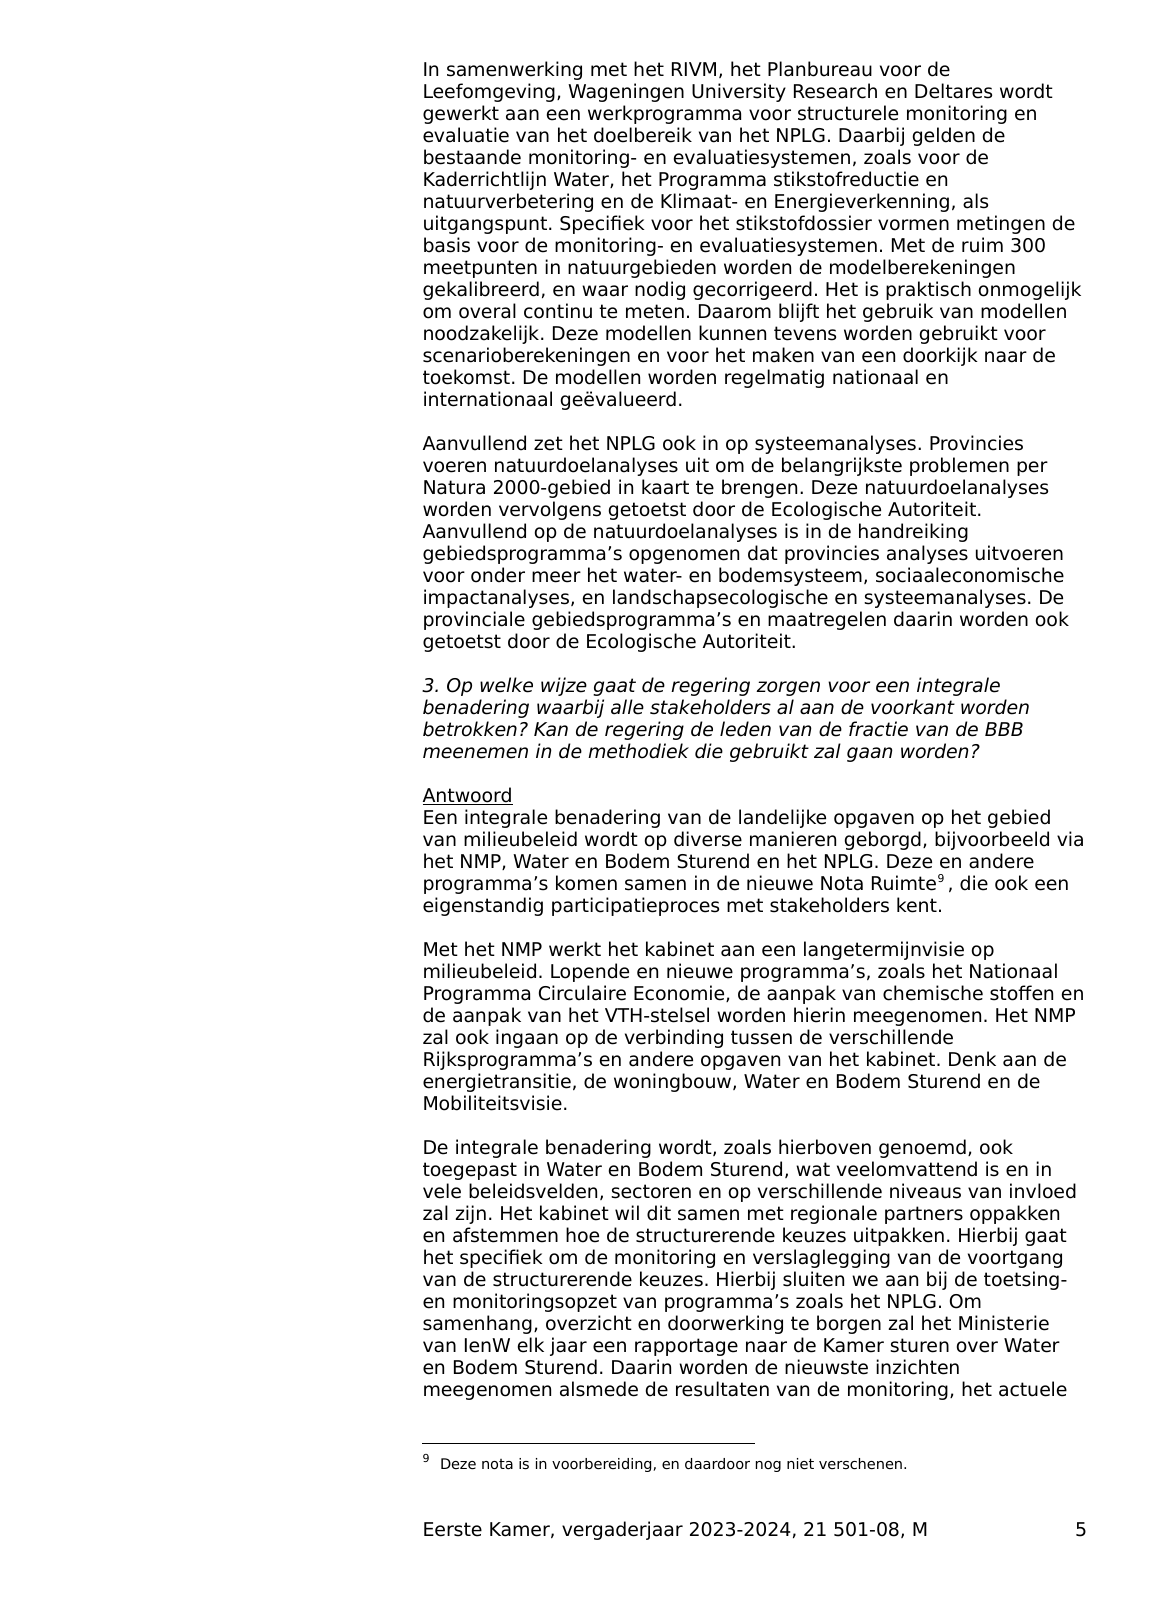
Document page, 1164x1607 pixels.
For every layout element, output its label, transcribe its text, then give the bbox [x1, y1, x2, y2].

text In samenwerking met het RIVM, het Planbureau voor de Leefomgeving, Wageningen University Research en Deltares wordt gewerkt aan een werkprogramma voor structurele monitoring en evaluatie van het doelbereik van het NPLG. Daarbij gelden de bestaande monitoring- en evaluatiesystemen, zoals voor de Kaderrichtlijn Water, het Programma stikstofreductie en natuurverbetering en de Klimaat- en Energieverkenning, als uitgangspunt. Specifiek voor het stikstofdossier vormen metingen de basis voor de monitoring- en evaluatiesystemen. Met de ruim 300 meetpunten in natuurgebieden worden de modelberekeningen gekalibreerd, en waar nodig gecorrigeerd. Het is praktisch onmogelijk om overal continu te meten. Daarom blijft het gebruik van modellen noodzakelijk. Deze modellen kunnen tevens worden gebruikt voor scenarioberekeningen en voor het maken van een doorkijk naar de toekomst. De modellen worden regelmatig nationaal en internationaal geëvalueerd. [422, 59, 1087, 411]
text Deze nota is in voorbereiding, en daardoor nog niet verschenen. [422, 1452, 1087, 1474]
text De integrale benadering wordt, zoals hierboven genoemd, ook toegepast in Water en Bodem Sturend, wat veelomvattend is en in vele beleidsvelden, sectoren en op verschillende niveaus van invloed zal zijn. Het kabinet wil dit samen met regionale partners oppakken en afstemmen hoe de structurerende keuzes uitpakken. Hierbij gaat het specifiek om de monitoring en verslaglegging van de voortgang van de structurerende keuzes. Hierbij sluiten we aan bij de toetsing- en monitoringsopzet van programma’s zoals het NPLG. Om samenhang, overzicht en doorwerking te borgen zal het Ministerie van IenW elk jaar een rapportage naar de Kamer sturen over Water en Bodem Sturend. Daarin worden de nieuwste inzichten meegenomen alsmede de resultaten van de monitoring, het actuele [422, 1137, 1087, 1401]
text 3. Op welke wijze gaat de regering zorgen voor een integrale benadering waarbij alle stakeholders al aan de voorkant worden betrokken? Kan de regering de leden van de fractie van de BBB meenemen in de methodiek die gebruikt zal gaan worden? [422, 675, 1087, 763]
text Aanvullend zet het NPLG ook in op systeemanalyses. Provincies voeren natuurdoelanalyses uit om de belangrijkste problemen per Natura 2000-gebied in kaart te brengen. Deze natuurdoelanalyses worden vervolgens getoetst door de Ecologische Autoriteit. Aanvullend op de natuurdoelanalyses is in de handreiking gebiedsprogramma’s opgenomen dat provincies analyses uitvoeren voor onder meer het water- en bodemsysteem, sociaaleconomische impactanalyses, en landschapsecologische en systeemanalyses. De provinciale gebiedsprogramma’s en maatregelen daarin worden ook getoetst door de Ecologische Autoriteit. [422, 433, 1087, 653]
text Met het NMP werkt het kabinet aan een langetermijnvisie op milieubeleid. Lopende en nieuwe programma’s, zoals het Nationaal Programma Circulaire Economie, de aanpak van chemische stoffen en de aanpak van het VTH-stelsel worden hierin meegenomen. Het NMP zal ook ingaan op de verbinding tussen de verschillende Rijksprogramma’s en andere opgaven van het kabinet. Denk aan de energietransitie, de woningbouw, Water en Bodem Sturend en de Mobiliteitsvisie. [422, 939, 1087, 1115]
text Een integrale benadering van de landelijke opgaven op het gebied van milieubeleid wordt op diverse manieren geborgd, bijvoorbeeld via het NMP, Water en Bodem Sturend en het NPLG. Deze en andere programma’s komen samen in de nieuwe Nota Ruimte, die ook een eigenstandig participatieproces met stakeholders kent. [422, 807, 1087, 917]
text Antwoord [422, 785, 1087, 807]
